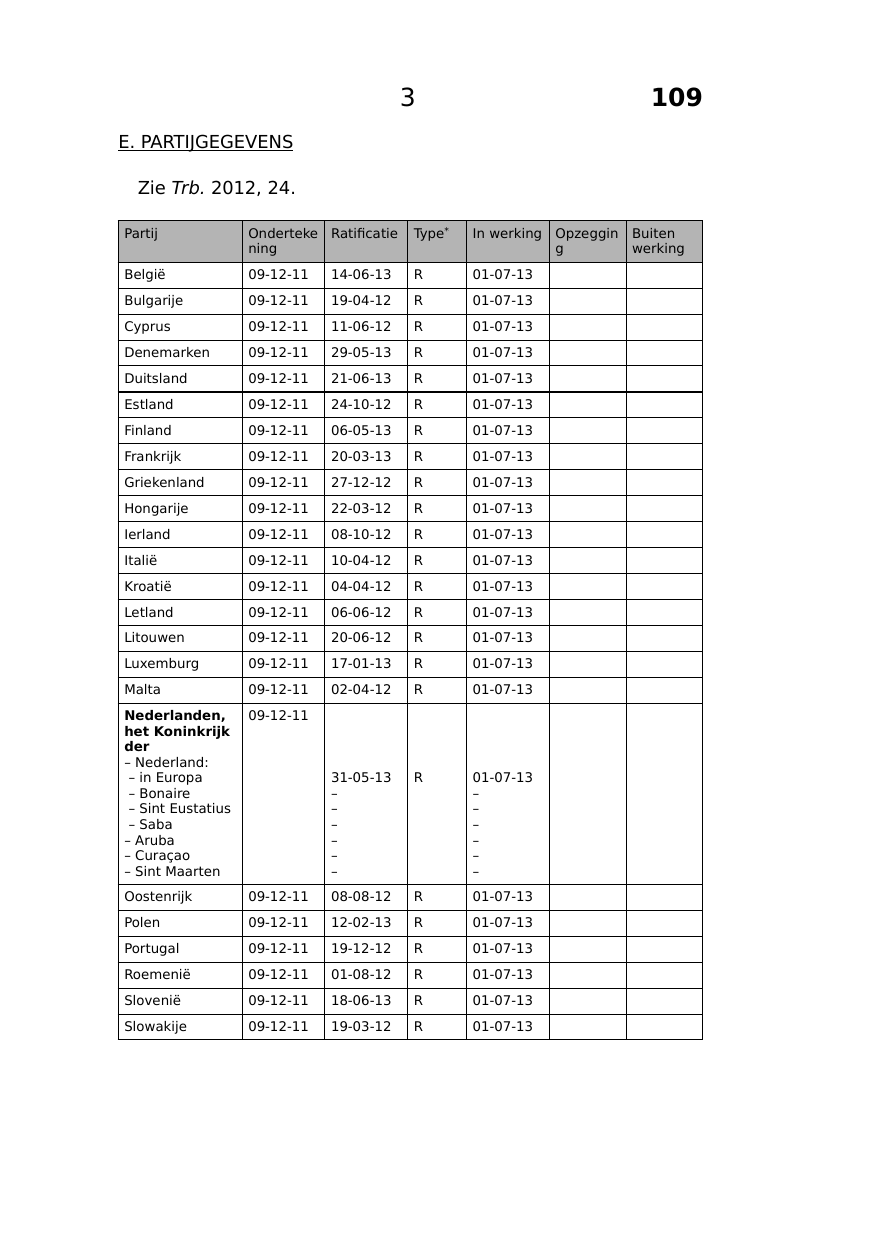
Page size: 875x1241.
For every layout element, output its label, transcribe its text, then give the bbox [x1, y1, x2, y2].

table_cell Griekenland [119, 470, 242, 495]
table_cell [550, 496, 626, 521]
table_cell [627, 885, 702, 910]
table_cell 09-12-11 [243, 885, 324, 910]
table_cell 01-07-13 [467, 315, 549, 339]
table_cell 09-12-11 [243, 289, 324, 313]
table_cell R [408, 989, 466, 1013]
table_cell R [408, 393, 466, 417]
table_cell [550, 704, 626, 755]
table_cell 09-12-11 [243, 366, 324, 391]
table_cell 19-04-12 [325, 289, 407, 313]
table_cell 19-03-12 [325, 1015, 407, 1039]
table_cell [627, 770, 702, 786]
table_cell – [467, 801, 549, 817]
table_cell 01-08-12 [325, 963, 407, 987]
table_cell 09-12-11 [243, 315, 324, 339]
table_cell 09-12-11 [243, 496, 324, 521]
table_cell [550, 444, 626, 469]
table_cell 09-12-11 [243, 444, 324, 469]
table_cell – Saba [119, 817, 242, 832]
table_cell R [408, 315, 466, 339]
table_cell [550, 911, 626, 936]
table_cell 01-07-13 [467, 652, 549, 677]
table_cell 21-06-13 [325, 366, 407, 391]
table_cell 04-04-12 [325, 574, 407, 599]
table_cell [550, 848, 626, 863]
table_header Ratificatie [325, 221, 407, 262]
table_cell [550, 574, 626, 599]
table_cell 09-12-11 [243, 911, 324, 936]
table_cell [408, 817, 466, 832]
text Zie Trb. 2012, 24. [118, 178, 703, 198]
table_cell [627, 315, 702, 339]
table_cell [550, 801, 626, 817]
table_cell [627, 470, 702, 495]
table_cell [550, 341, 626, 365]
table_cell [408, 848, 466, 863]
table_cell 01-07-13 [467, 522, 549, 547]
table_cell [325, 755, 407, 770]
table_cell 31-05-13 [325, 770, 407, 786]
table_header Buiten werking [627, 221, 702, 262]
table_cell 01-07-13 [467, 770, 549, 786]
table_cell Portugal [119, 937, 242, 962]
table_cell België [119, 263, 242, 288]
table_cell – [325, 817, 407, 832]
table_cell 20-03-13 [325, 444, 407, 469]
table_cell [550, 626, 626, 651]
table_cell – [467, 848, 549, 863]
table_cell [550, 678, 626, 703]
table_cell R [408, 600, 466, 625]
table_cell 22-03-12 [325, 496, 407, 521]
table_header Type* [408, 221, 466, 262]
table_cell 06-05-13 [325, 418, 407, 443]
table_cell [550, 989, 626, 1013]
table_cell Denemarken [119, 341, 242, 365]
table_cell Malta [119, 678, 242, 703]
table_cell 09-12-11 [243, 470, 324, 495]
table_cell [627, 801, 702, 817]
table_cell 01-07-13 [467, 600, 549, 625]
table_cell 01-07-13 [467, 678, 549, 703]
table_cell [467, 704, 549, 755]
table_cell R [408, 444, 466, 469]
table_cell [550, 833, 626, 848]
table_cell – Bonaire [119, 786, 242, 801]
table_cell [627, 289, 702, 313]
table_cell 01-07-13 [467, 444, 549, 469]
table_cell 09-12-11 [243, 678, 324, 703]
table_cell [627, 548, 702, 573]
table_cell R [408, 911, 466, 936]
table_cell 24-10-12 [325, 393, 407, 417]
table_cell [243, 848, 324, 863]
table_cell 01-07-13 [467, 963, 549, 987]
table_cell Estland [119, 393, 242, 417]
table_cell Polen [119, 911, 242, 936]
table_cell 09-12-11 [243, 263, 324, 288]
table_cell 06-06-12 [325, 600, 407, 625]
table_cell 01-07-13 [467, 393, 549, 417]
table_cell Frankrijk [119, 444, 242, 469]
table_cell [550, 315, 626, 339]
table_cell [408, 833, 466, 848]
table_cell R [408, 522, 466, 547]
table_cell R [408, 496, 466, 521]
table_cell [550, 864, 626, 884]
table_cell [550, 366, 626, 391]
table_cell 11-06-12 [325, 315, 407, 339]
table_cell R [408, 470, 466, 495]
table_cell [550, 963, 626, 987]
table_cell [550, 263, 626, 288]
table_cell [627, 786, 702, 801]
table_cell [627, 817, 702, 832]
table_cell [627, 704, 702, 755]
table_cell 09-12-11 [243, 574, 324, 599]
table_cell 18-06-13 [325, 989, 407, 1013]
table_cell Cyprus [119, 315, 242, 339]
table_cell – Aruba [119, 833, 242, 848]
table_cell [467, 755, 549, 770]
table_cell [627, 911, 702, 936]
table_cell Roemenië [119, 963, 242, 987]
table_cell [627, 418, 702, 443]
table_cell R [408, 289, 466, 313]
table_cell [627, 678, 702, 703]
table_cell 02-04-12 [325, 678, 407, 703]
table_cell 01-07-13 [467, 989, 549, 1013]
table_cell [550, 600, 626, 625]
table_cell [550, 770, 626, 786]
table_cell Ierland [119, 522, 242, 547]
table_cell [550, 817, 626, 832]
table_cell R [408, 770, 466, 786]
table_cell [627, 393, 702, 417]
table_cell [627, 574, 702, 599]
table_cell [243, 801, 324, 817]
table_cell R [408, 548, 466, 573]
table_cell 01-07-13 [467, 418, 549, 443]
table_cell [550, 522, 626, 547]
table_cell [408, 755, 466, 770]
table_cell [627, 963, 702, 987]
table_cell [243, 786, 324, 801]
table_cell 01-07-13 [467, 366, 549, 391]
table_cell 09-12-11 [243, 600, 324, 625]
table_cell Slowakije [119, 1015, 242, 1039]
table_cell 01-07-13 [467, 626, 549, 651]
table_cell [627, 848, 702, 863]
table_cell 01-07-13 [467, 885, 549, 910]
table_cell Letland [119, 600, 242, 625]
table_cell [550, 470, 626, 495]
table_cell [627, 626, 702, 651]
table_cell [550, 1015, 626, 1039]
table_cell [627, 600, 702, 625]
table_cell [627, 1015, 702, 1039]
table_cell 01-07-13 [467, 548, 549, 573]
table_cell – [325, 848, 407, 863]
table_cell [627, 833, 702, 848]
table_cell R [408, 678, 466, 703]
table_cell – [467, 817, 549, 832]
table_cell [550, 418, 626, 443]
table_cell – [467, 833, 549, 848]
table_cell [243, 864, 324, 884]
table_cell 19-12-12 [325, 937, 407, 962]
table_cell 10-04-12 [325, 548, 407, 573]
table_cell 09-12-11 [243, 937, 324, 962]
table_cell [408, 864, 466, 884]
table_cell [627, 444, 702, 469]
table_cell 01-07-13 [467, 496, 549, 521]
table_cell 01-07-13 [467, 263, 549, 288]
table_cell – Nederland: [119, 755, 242, 770]
table_cell [550, 393, 626, 417]
table_cell [243, 833, 324, 848]
table_cell [325, 704, 407, 755]
table_header Opzegging [550, 221, 626, 262]
table_cell 09-12-11 [243, 626, 324, 651]
table_cell [627, 263, 702, 288]
table_cell – [325, 801, 407, 817]
table_cell – Sint Eustatius [119, 801, 242, 817]
table_cell [550, 289, 626, 313]
table_cell 20-06-12 [325, 626, 407, 651]
table_cell 09-12-11 [243, 1015, 324, 1039]
table_cell [243, 755, 324, 770]
table_cell [550, 755, 626, 770]
table_cell R [408, 418, 466, 443]
table_cell Bulgarije [119, 289, 242, 313]
table_cell 17-01-13 [325, 652, 407, 677]
table_cell Nederlanden, het Koninkrijk der [119, 704, 242, 755]
table_cell Litouwen [119, 626, 242, 651]
table_cell 09-12-11 [243, 963, 324, 987]
table_cell R [408, 626, 466, 651]
table_cell 09-12-11 [243, 548, 324, 573]
table_cell Oostenrijk [119, 885, 242, 910]
table_cell 09-12-11 [243, 522, 324, 547]
table_cell – [467, 864, 549, 884]
table_cell R [408, 963, 466, 987]
table_cell – [467, 786, 549, 801]
table_cell 08-10-12 [325, 522, 407, 547]
table_header Partij [119, 221, 242, 262]
subtitle E. PARTIJGEGEVENS [118, 132, 703, 153]
table_cell Finland [119, 418, 242, 443]
table_cell Slovenië [119, 989, 242, 1013]
table_cell 09-12-11 [243, 704, 324, 755]
table_cell – [325, 833, 407, 848]
table_cell R [408, 341, 466, 365]
table_cell Italië [119, 548, 242, 573]
table_cell [627, 496, 702, 521]
table_cell [408, 704, 466, 755]
table_cell R [408, 263, 466, 288]
table_header In werking [467, 221, 549, 262]
table_cell [627, 522, 702, 547]
table_cell 01-07-13 [467, 470, 549, 495]
table_cell [550, 937, 626, 962]
table_cell – [325, 864, 407, 884]
table_cell [627, 341, 702, 365]
table_cell [627, 755, 702, 770]
table_cell [627, 366, 702, 391]
table_cell 09-12-11 [243, 393, 324, 417]
table_cell [408, 801, 466, 817]
table_cell 09-12-11 [243, 418, 324, 443]
table_cell – in Europa [119, 770, 242, 786]
table_cell 01-07-13 [467, 574, 549, 599]
table_cell R [408, 885, 466, 910]
table_cell 01-07-13 [467, 1015, 549, 1039]
table_cell R [408, 366, 466, 391]
table_cell 09-12-11 [243, 341, 324, 365]
table_cell R [408, 574, 466, 599]
table_cell [408, 786, 466, 801]
table_cell – Curaçao [119, 848, 242, 863]
table_cell 14-06-13 [325, 263, 407, 288]
table_cell Kroatië [119, 574, 242, 599]
table_header Ondertekening [243, 221, 324, 262]
table_cell [627, 652, 702, 677]
table_cell 01-07-13 [467, 937, 549, 962]
table_cell [550, 652, 626, 677]
table_cell 29-05-13 [325, 341, 407, 365]
table_cell Duitsland [119, 366, 242, 391]
table_cell [550, 548, 626, 573]
table_cell Hongarije [119, 496, 242, 521]
table_cell [627, 937, 702, 962]
table_cell 09-12-11 [243, 989, 324, 1013]
table_cell [627, 864, 702, 884]
table_cell R [408, 937, 466, 962]
table_cell – Sint Maarten [119, 864, 242, 884]
table_cell [550, 885, 626, 910]
table_cell 12-02-13 [325, 911, 407, 936]
table_cell – [325, 786, 407, 801]
table_cell [627, 989, 702, 1013]
table_cell R [408, 652, 466, 677]
table_cell R [408, 1015, 466, 1039]
table_cell 08-08-12 [325, 885, 407, 910]
table_cell 01-07-13 [467, 341, 549, 365]
table_cell Luxemburg [119, 652, 242, 677]
table_cell 27-12-12 [325, 470, 407, 495]
table_cell [243, 817, 324, 832]
table_cell [243, 770, 324, 786]
table_cell 09-12-11 [243, 652, 324, 677]
table_cell 01-07-13 [467, 289, 549, 313]
table_cell 01-07-13 [467, 911, 549, 936]
table_cell [550, 786, 626, 801]
